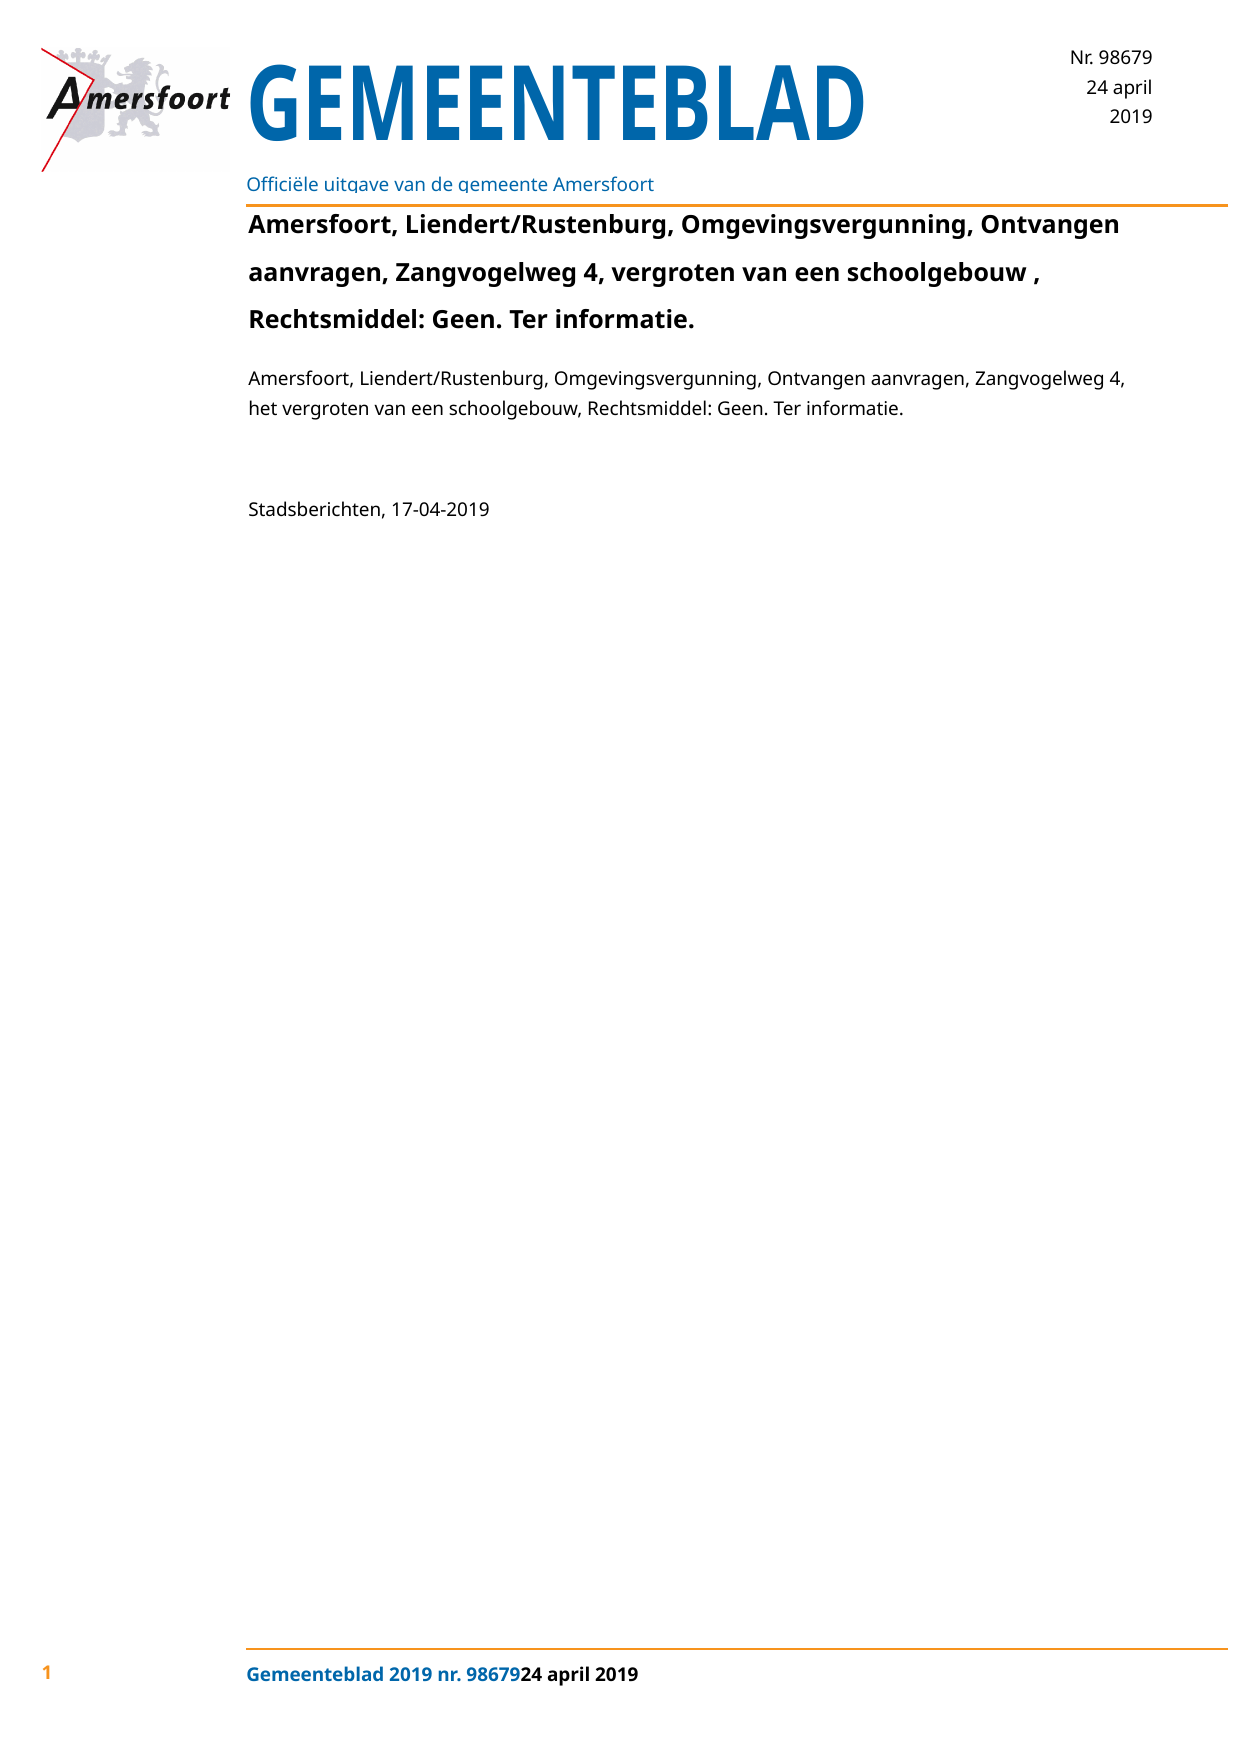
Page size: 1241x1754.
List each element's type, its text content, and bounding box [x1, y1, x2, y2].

text Stadsberichten, 17-04-2019 [248, 496, 1152, 522]
text Amersfoort, Liendert/Rustenburg, Omgevingsvergunning, Ontvangen aanvragen, Zangvogelweg 4, het vergroten van een schoolgebouw, Rechtsmiddel: Geen. Ter informatie. [248, 366, 1152, 421]
text Amersfoort, Liendert/Rustenburg, Omgevingsvergunning, Ontvangen aanvragen, Zangvogelweg 4, vergroten van een schoolgebouw , Rechtsmiddel: Geen. Ter informatie. [248, 207, 1152, 336]
picture [41, 47, 231, 172]
